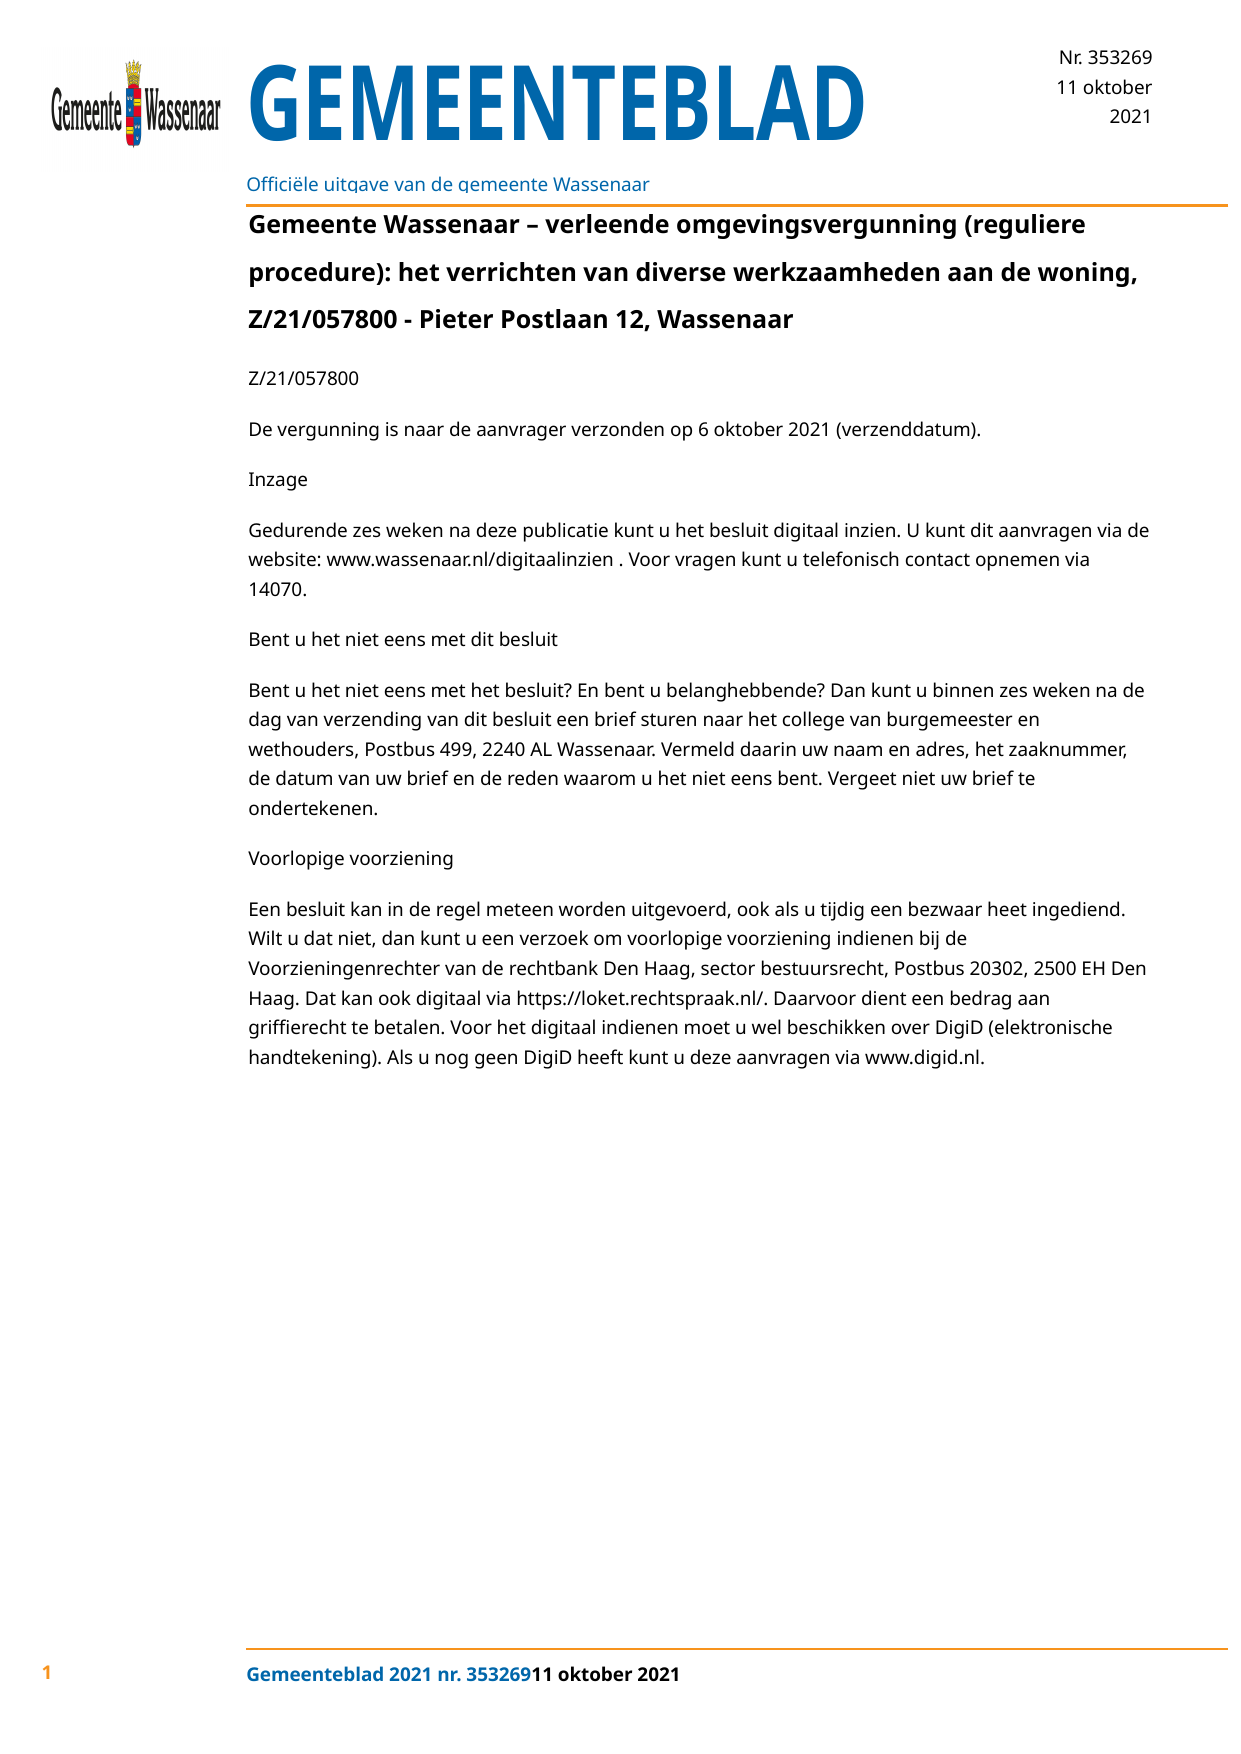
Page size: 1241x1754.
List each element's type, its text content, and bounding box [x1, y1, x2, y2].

text Bent u het niet eens met dit besluit [248, 626, 1152, 652]
text Voorlopige voorziening [248, 846, 1152, 871]
text De vergunning is naar de aanvrager verzonden op 6 oktober 2021 (verzenddatum). [248, 416, 1152, 442]
text Z/21/057800 [248, 366, 1152, 391]
picture [41, 47, 231, 172]
text Bent u het niet eens met het besluit? En bent u belanghebbende? Dan kunt u binnen zes weken na de dag van verzending van dit besluit een brief sturen naar het college van burgemeester en wethouders, Postbus 499, 2240 AL Wassenaar. Vermeld daarin uw naam en adres, het zaaknummer, de datum van uw brief en de reden waarom u het niet eens bent. Vergeet niet uw brief te ondertekenen. [248, 677, 1152, 821]
text Gedurende zes weken na deze publicatie kunt u het besluit digitaal inzien. U kunt dit aanvragen via de website: www.wassenaar.nl/digitaalinzien . Voor vragen kunt u telefonisch contact opnemen via 14070. [248, 517, 1152, 602]
text Gemeente Wassenaar – verleende omgevingsvergunning (reguliere procedure): het verrichten van diverse werkzaamheden aan de woning, Z/21/057800 - Pieter Postlaan 12, Wassenaar [248, 207, 1152, 336]
text Een besluit kan in de regel meteen worden uitgevoerd, ook als u tijdig een bezwaar heet ingediend. Wilt u dat niet, dan kunt u een verzoek om voorlopige voorziening indienen bij de Voorzieningenrechter van de rechtbank Den Haag, sector bestuursrecht, Postbus 20302, 2500 EH Den Haag. Dat kan ook digitaal via https://loket.rechtspraak.nl/. Daarvoor dient een bedrag aan griffierecht te betalen. Voor het digitaal indienen moet u wel beschikken over DigiD (elektronische handtekening). Als u nog geen DigiD heeft kunt u deze aanvragen via www.digid.nl. [248, 896, 1152, 1069]
text Inzage [248, 466, 1152, 492]
